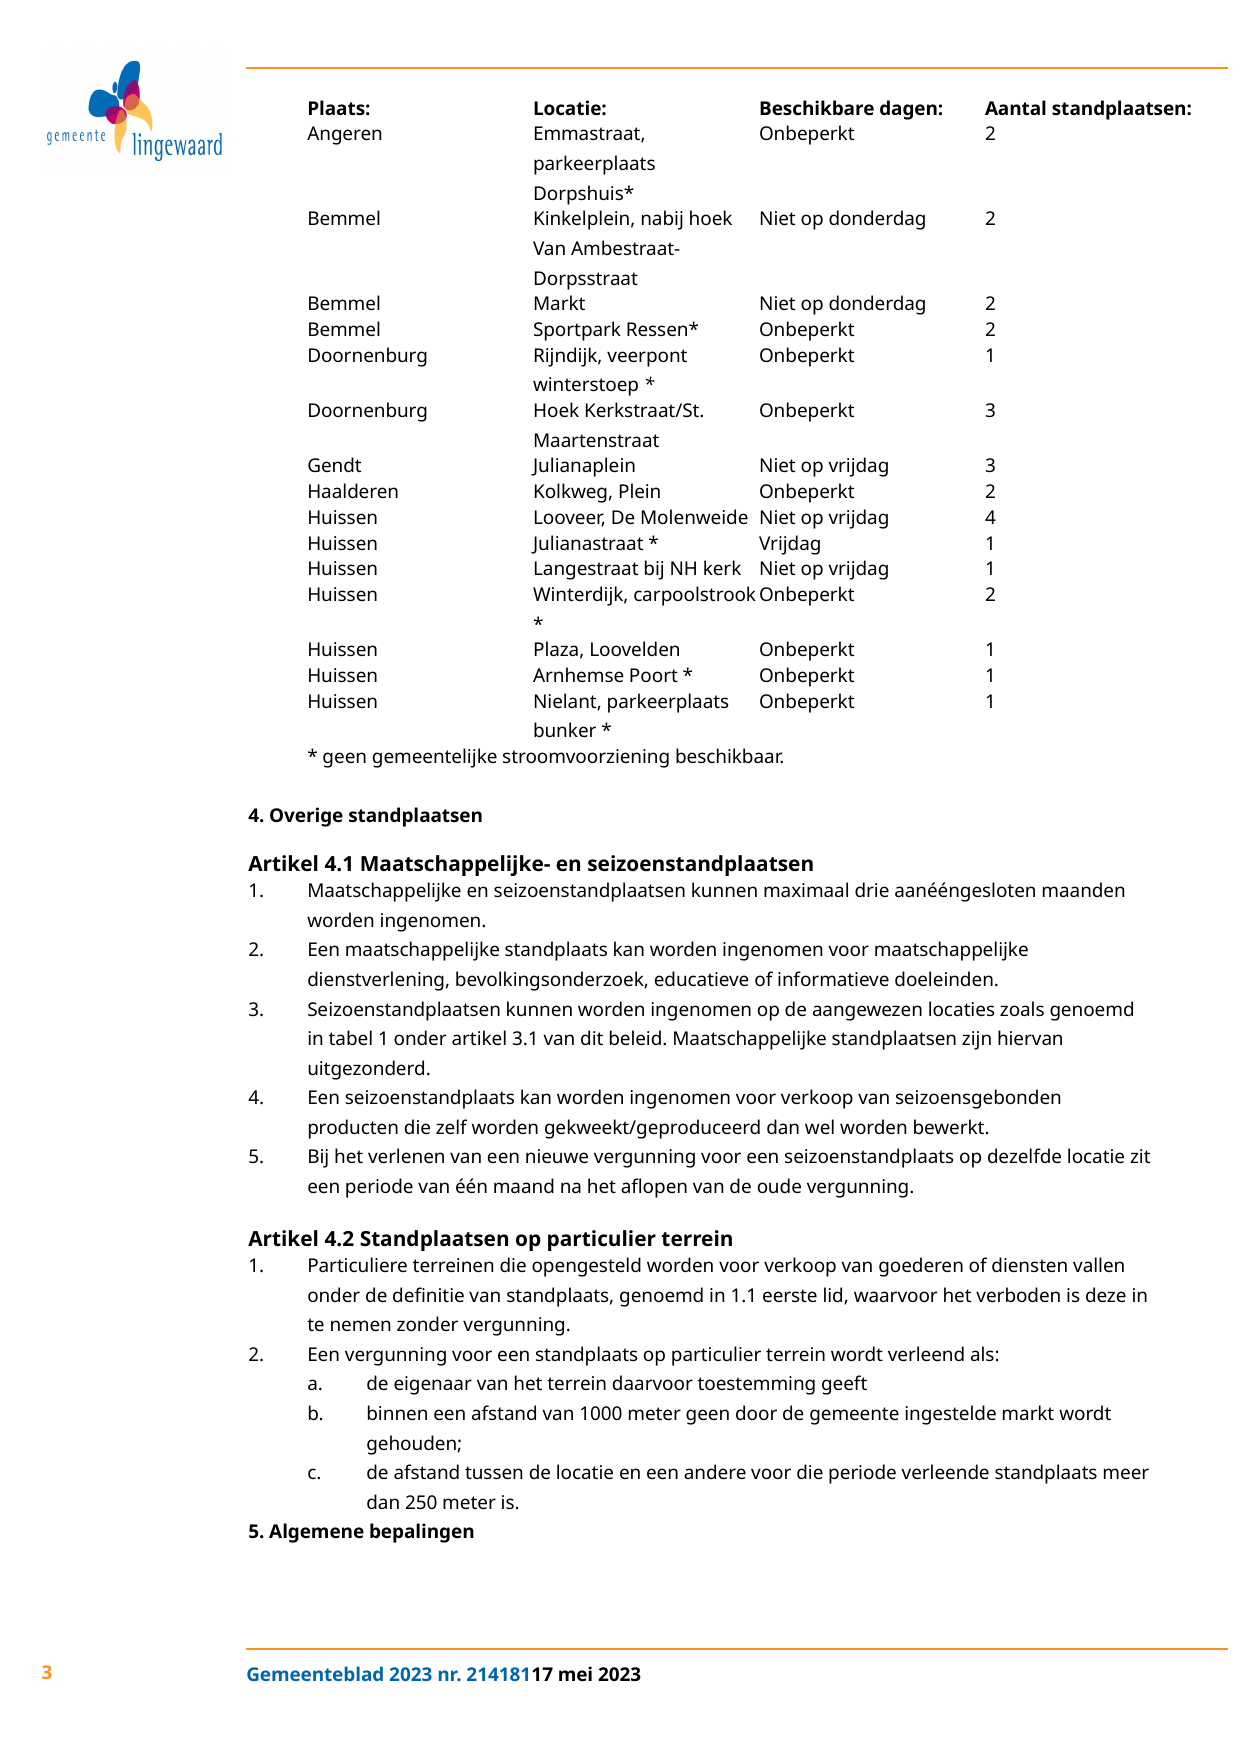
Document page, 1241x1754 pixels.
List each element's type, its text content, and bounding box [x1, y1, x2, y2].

table_cell Nielant, parkeerplaats bunker * [533, 688, 759, 743]
picture [41, 47, 231, 172]
table_cell Bemmel [307, 290, 533, 316]
list Maatschappelijke en seizoenstandplaatsen kunnen maximaal drie aanééngesloten maanden worden ingenomen. [248, 877, 1152, 933]
table_cell 4 [985, 504, 1211, 530]
table_cell Kinkelplein, nabij hoek Van Ambestraat-Dorpsstraat [533, 206, 759, 290]
list Een vergunning voor een standplaats op particulier terrein wordt verleend als: [248, 1341, 1152, 1367]
table_cell Sportpark Ressen* [533, 316, 759, 342]
table_header Beschikbare dagen: [759, 95, 985, 121]
table_cell Bemmel [307, 316, 533, 342]
table_cell Kolkweg, Plein [533, 478, 759, 504]
table_cell Julianaplein [533, 453, 759, 478]
table_header Locatie: [533, 95, 759, 121]
table_cell Langestraat bij NH kerk [533, 555, 759, 581]
table_cell Haalderen [307, 478, 533, 504]
table_cell 1 [985, 342, 1211, 397]
list Seizoenstandplaatsen kunnen worden ingenomen op de aangewezen locaties zoals genoemd in tabel 1 onder artikel 3.1 van dit beleid. Maatschappelijke standplaatsen zijn hiervan uitgezonderd. [248, 996, 1152, 1081]
table_cell Huissen [307, 530, 533, 555]
table_cell 2 [985, 581, 1211, 636]
table_cell Onbeperkt [759, 581, 985, 636]
table_cell 2 [985, 316, 1211, 342]
table_cell Winterdijk, carpoolstrook * [533, 581, 759, 636]
text 5. Algemene bepalingen [248, 1518, 1152, 1544]
table_cell 1 [985, 555, 1211, 581]
table_cell Huissen [307, 636, 533, 662]
table_header Plaats: [307, 95, 533, 121]
table_cell Gendt [307, 453, 533, 478]
table_cell Markt [533, 290, 759, 316]
table_header Aantal standplaatsen: [985, 95, 1211, 121]
list Particuliere terreinen die opengesteld worden voor verkoop van goederen of diensten vallen onder de definitie van standplaats, genoemd in 1.1 eerste lid, waarvoor het verboden is deze in te nemen zonder vergunning. [248, 1252, 1152, 1337]
list Een seizoenstandplaats kan worden ingenomen voor verkoop van seizoensgebonden producten die zelf worden gekweekt/geproduceerd dan wel worden bewerkt. [248, 1084, 1152, 1140]
table_cell Niet op vrijdag [759, 555, 985, 581]
table_cell Plaza, Loovelden [533, 636, 759, 662]
table_cell Huissen [307, 581, 533, 636]
table_cell 3 [985, 397, 1211, 452]
list Bij het verlenen van een nieuwe vergunning voor een seizoenstandplaats op dezelfde locatie zit een periode van één maand na het aflopen van de oude vergunning. [248, 1144, 1152, 1199]
table_cell Niet op vrijdag [759, 504, 985, 530]
table_cell Rijndijk, veerpont winterstoep * [533, 342, 759, 397]
list binnen een afstand van 1000 meter geen door de gemeente ingestelde markt wordt gehouden; [307, 1400, 1152, 1455]
table_cell Onbeperkt [759, 478, 985, 504]
table_cell Niet op donderdag [759, 290, 985, 316]
table_cell Bemmel [307, 206, 533, 290]
table_cell Looveer, De Molenweide [533, 504, 759, 530]
table_cell Huissen [307, 688, 533, 743]
table_cell Onbeperkt [759, 342, 985, 397]
table_cell 1 [985, 662, 1211, 688]
table_cell Julianastraat * [533, 530, 759, 555]
table_cell 2 [985, 290, 1211, 316]
table_cell Niet op donderdag [759, 206, 985, 290]
list de afstand tussen de locatie en een andere voor die periode verleende standplaats meer dan 250 meter is. [307, 1459, 1152, 1514]
table_cell 1 [985, 530, 1211, 555]
table_cell Hoek Kerkstraat/St. Maartenstraat [533, 397, 759, 452]
table_cell Huissen [307, 504, 533, 530]
table_cell Onbeperkt [759, 662, 985, 688]
table_cell Huissen [307, 662, 533, 688]
table_cell Onbeperkt [759, 397, 985, 452]
table_cell Onbeperkt [759, 636, 985, 662]
table_cell Vrijdag [759, 530, 985, 555]
list Een maatschappelijke standplaats kan worden ingenomen voor maatschappelijke dienstverlening, bevolkingsonderzoek, educatieve of informatieve doeleinden. [248, 937, 1152, 992]
text Artikel 4.2 Standplaatsen op particulier terrein [248, 1224, 1152, 1252]
table_cell Onbeperkt [759, 316, 985, 342]
text Artikel 4.1 Maatschappelijke- en seizoenstandplaatsen [248, 849, 1152, 877]
table_cell Arnhemse Poort * [533, 662, 759, 688]
table_cell Emmastraat, parkeerplaats Dorpshuis* [533, 121, 759, 206]
table_cell Onbeperkt [759, 121, 985, 206]
table_cell 3 [985, 453, 1211, 478]
table_cell 2 [985, 206, 1211, 290]
table_cell Angeren [307, 121, 533, 206]
table_cell 2 [985, 121, 1211, 206]
table_cell 2 [985, 478, 1211, 504]
table_cell Doornenburg [307, 342, 533, 397]
table_cell 1 [985, 636, 1211, 662]
table_cell Huissen [307, 555, 533, 581]
table_cell Niet op vrijdag [759, 453, 985, 478]
list * geen gemeentelijke stroomvoorziening beschikbaar. [248, 743, 1152, 769]
table_cell 1 [985, 688, 1211, 743]
table_cell Doornenburg [307, 397, 533, 452]
list de eigenaar van het terrein daarvoor toestemming geeft [307, 1371, 1152, 1396]
table_cell Onbeperkt [759, 688, 985, 743]
text 4. Overige standplaatsen [248, 802, 1152, 828]
